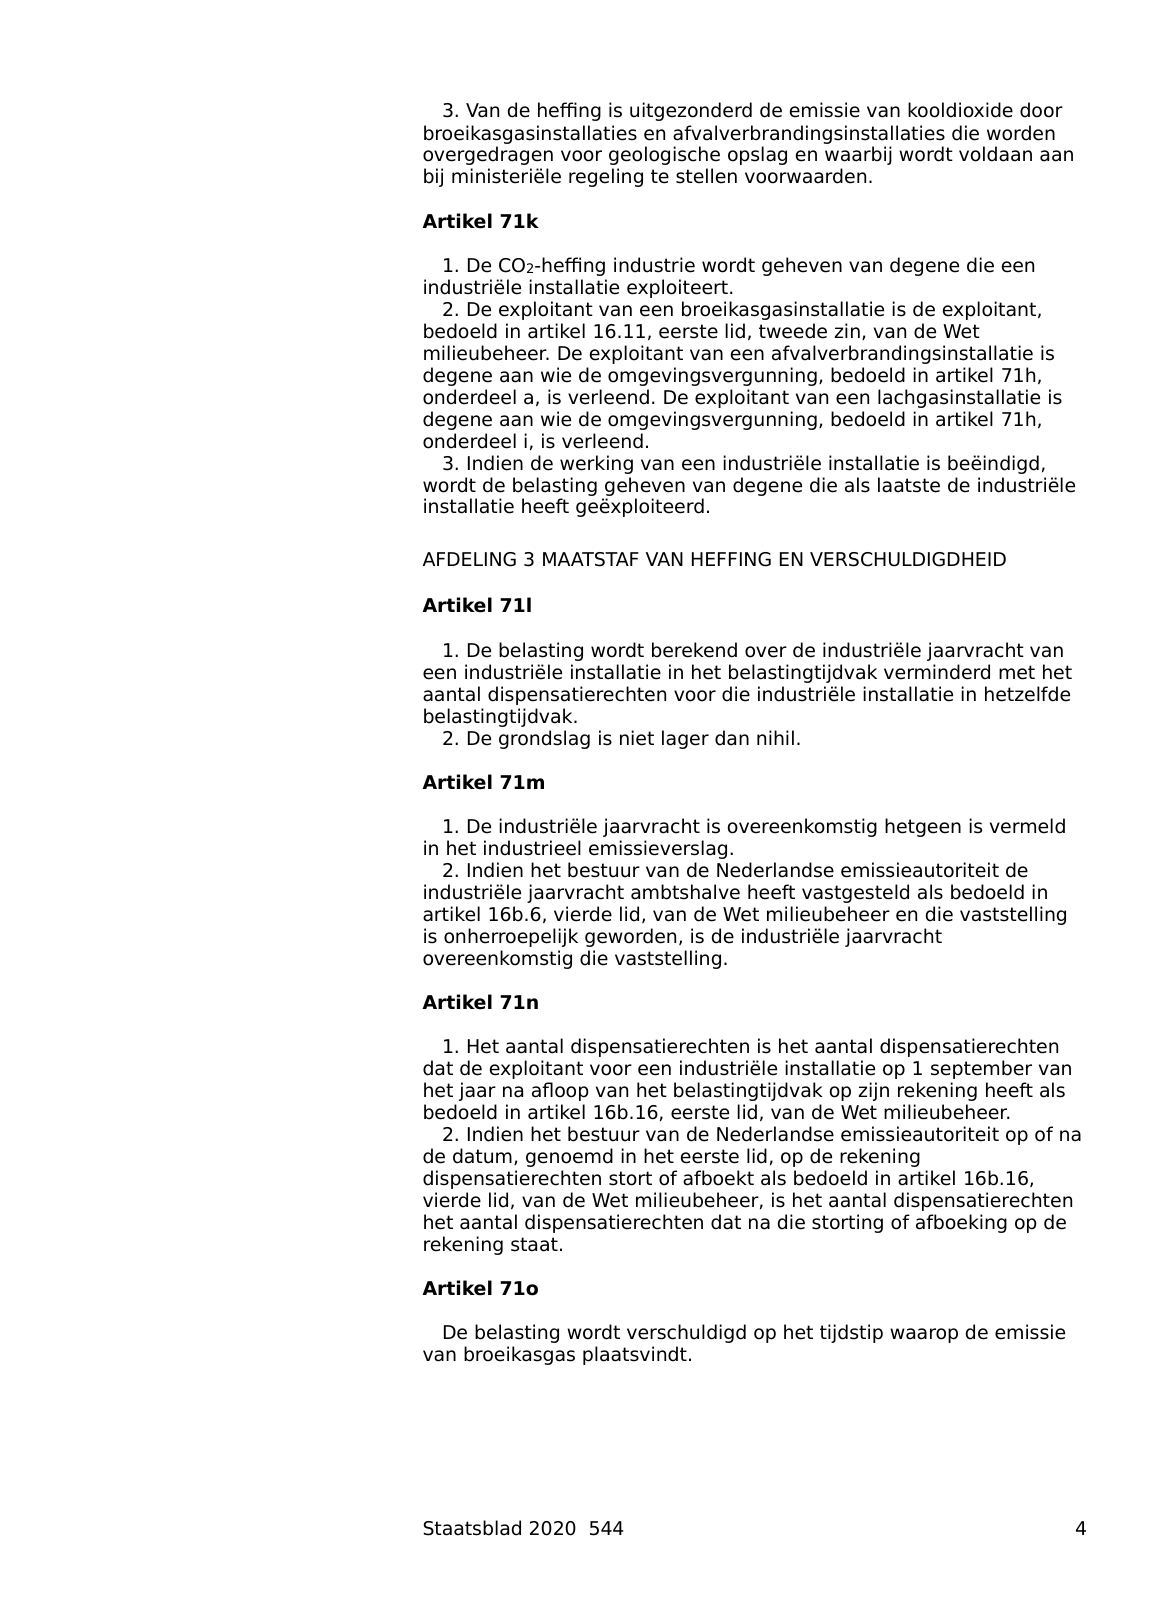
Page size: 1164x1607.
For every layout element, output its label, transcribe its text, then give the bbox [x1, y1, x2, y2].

text 2. Indien het bestuur van de Nederlandse emissieautoriteit op of na de datum, genoemd in het eerste lid, op de rekening dispensatierechten stort of afboekt als bedoeld in artikel 16b.16, vierde lid, van de Wet milieubeheer, is het aantal dispensatierechten het aantal dispensatierechten dat na die storting of afboeking op de rekening staat. [422, 1124, 1087, 1256]
subtitle Artikel 71n [422, 992, 1087, 1014]
subtitle Artikel 71o [422, 1278, 1087, 1300]
text 3. Van de heffing is uitgezonderd de emissie van kooldioxide door broeikasgasinstallaties en afvalverbrandingsinstallaties die worden overgedragen voor geologische opslag en waarbij wordt voldaan aan bij ministeriële regeling te stellen voorwaarden. [422, 100, 1087, 188]
text 2. De exploitant van een broeikasgasinstallatie is de exploitant, bedoeld in artikel 16.11, eerste lid, tweede zin, van de Wet milieubeheer. De exploitant van een afvalverbrandingsinstallatie is degene aan wie de omgevingsvergunning, bedoeld in artikel 71h, onderdeel a, is verleend. De exploitant van een lachgasinstallatie is degene aan wie de omgevingsvergunning, bedoeld in artikel 71h, onderdeel i, is verleend. [422, 299, 1087, 452]
text 1. Het aantal dispensatierechten is het aantal dispensatierechten dat de exploitant voor een industriële installatie op 1 september van het jaar na afloop van het belastingtijdvak op zijn rekening heeft als bedoeld in artikel 16b.16, eerste lid, van de Wet milieubeheer. [422, 1036, 1087, 1124]
text 2. De grondslag is niet lager dan nihil. [422, 727, 1087, 749]
text 2. Indien het bestuur van de Nederlandse emissieautoriteit de industriële jaarvracht ambtshalve heeft vastgesteld als bedoeld in artikel 16b.6, vierde lid, van de Wet milieubeheer en die vaststelling is onherroepelijk geworden, is de industriële jaarvracht overeenkomstig die vaststelling. [422, 860, 1087, 970]
text 1. De belasting wordt berekend over de industriële jaarvracht van een industriële installatie in het belastingtijdvak verminderd met het aantal dispensatierechten voor die industriële installatie in hetzelfde belastingtijdvak. [422, 639, 1087, 727]
text 1. De CO2-heffing industrie wordt geheven van degene die een industriële installatie exploiteert. [422, 255, 1087, 299]
subtitle Artikel 71l [422, 595, 1087, 617]
text 1. De industriële jaarvracht is overeenkomstig hetgeen is vermeld in het industrieel emissieverslag. [422, 816, 1087, 860]
subtitle Artikel 71m [422, 772, 1087, 794]
subtitle AFDELING 3 MAATSTAF VAN HEFFING EN VERSCHULDIGDHEID [422, 548, 1087, 570]
text De belasting wordt verschuldigd op het tijdstip waarop de emissie van broeikasgas plaatsvindt. [422, 1322, 1087, 1366]
text 3. Indien de werking van een industriële installatie is beëindigd, wordt de belasting geheven van degene die als laatste de industriële installatie heeft geëxploiteerd. [422, 452, 1087, 518]
subtitle Artikel 71k [422, 211, 1087, 232]
